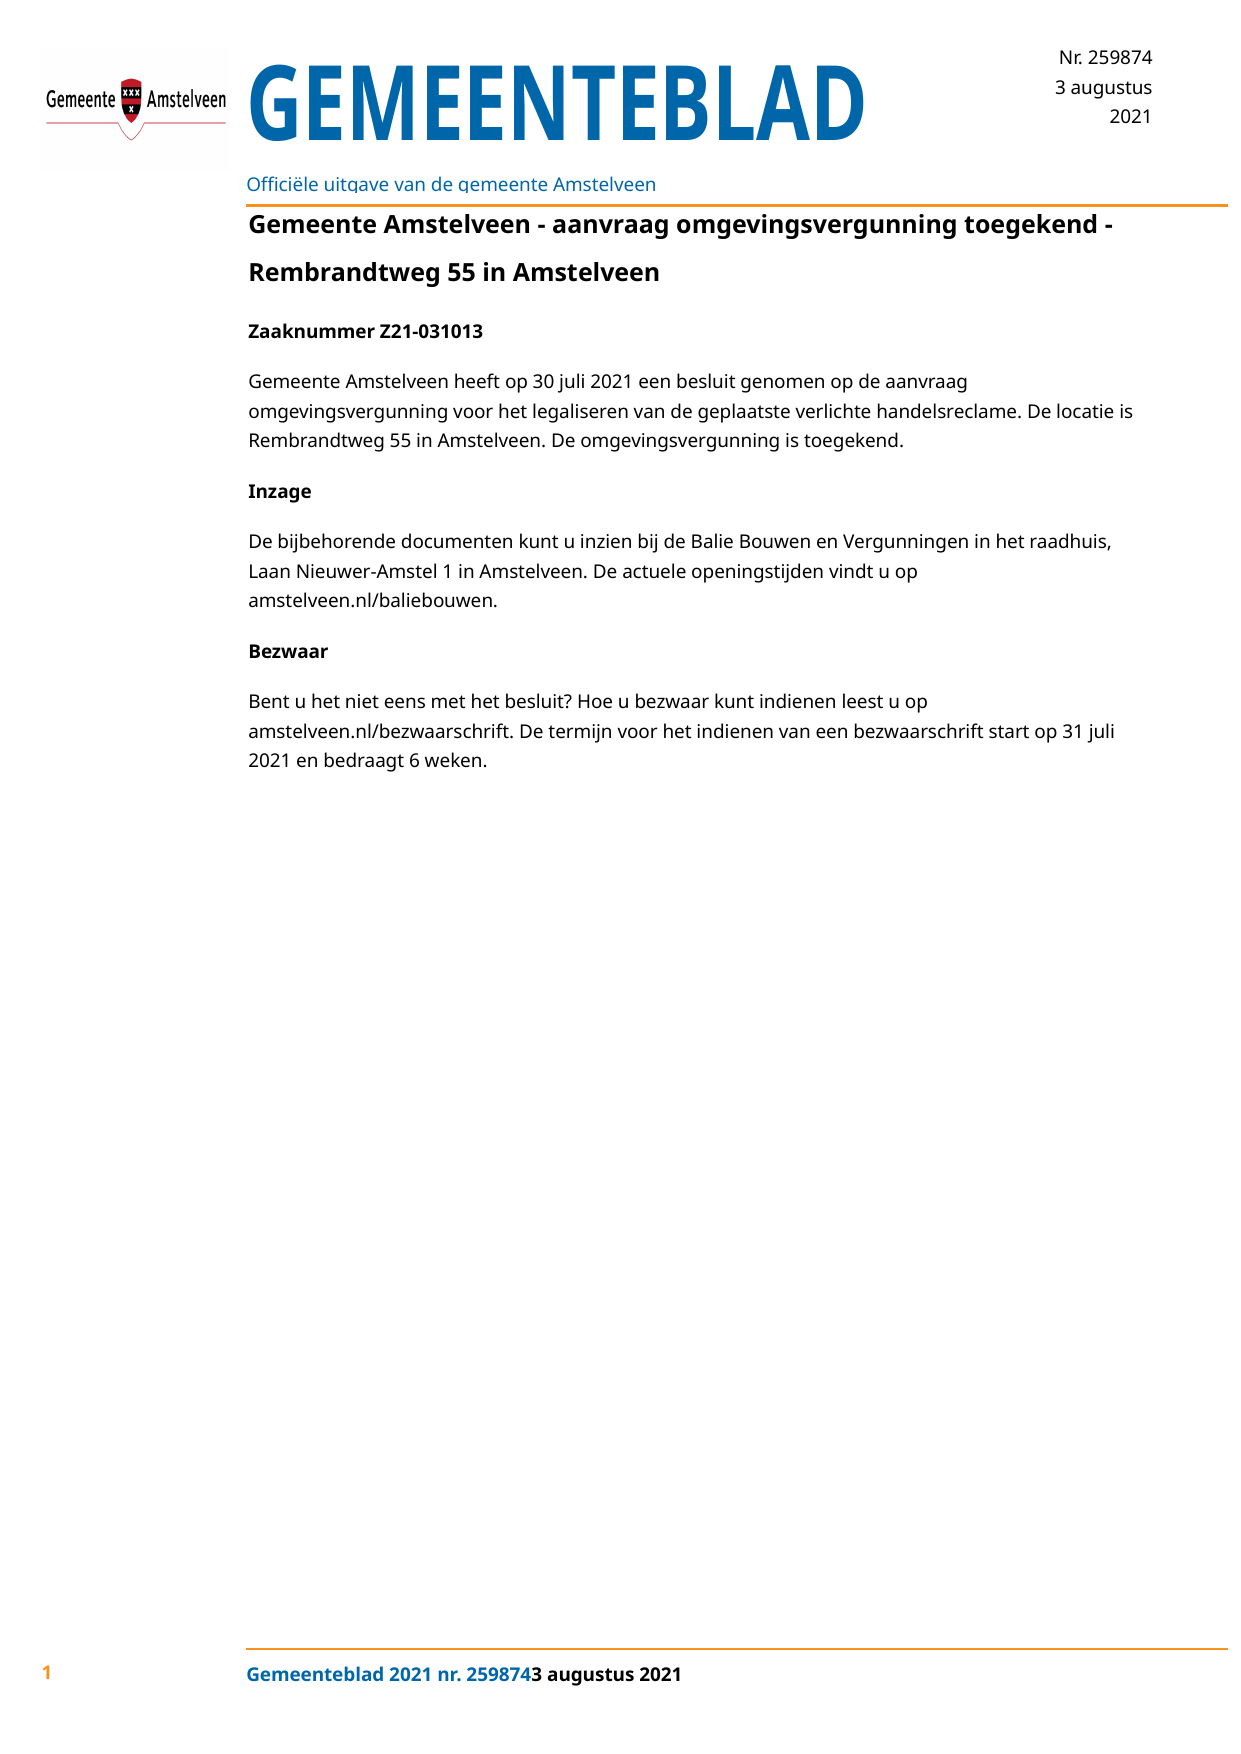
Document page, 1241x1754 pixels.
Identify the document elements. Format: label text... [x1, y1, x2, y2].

text De bijbehorende documenten kunt u inzien bij de Balie Bouwen en Vergunningen in het raadhuis, Laan Nieuwer-Amstel 1 in Amstelveen. De actuele openingstijden vindt u op amstelveen.nl/baliebouwen. [248, 528, 1152, 613]
text Inzage [248, 478, 1152, 504]
text Zaaknummer Z21-031013 [248, 318, 1152, 344]
text Gemeente Amstelveen - aanvraag omgevingsvergunning toegekend - Rembrandtweg 55 in Amstelveen [248, 207, 1152, 288]
text Bent u het niet eens met het besluit? Hoe u bezwaar kunt indienen leest u op amstelveen.nl/bezwaarschrift. De termijn voor het indienen van een bezwaarschrift start op 31 juli 2021 en bedraagt 6 weken. [248, 688, 1152, 773]
text Gemeente Amstelveen heeft op 30 juli 2021 een besluit genomen op de aanvraag omgevingsvergunning voor het legaliseren van de geplaatste verlichte handelsreclame. De locatie is Rembrandtweg 55 in Amstelveen. De omgevingsvergunning is toegekend. [248, 368, 1152, 453]
picture [41, 47, 231, 172]
text Bezwaar [248, 638, 1152, 664]
